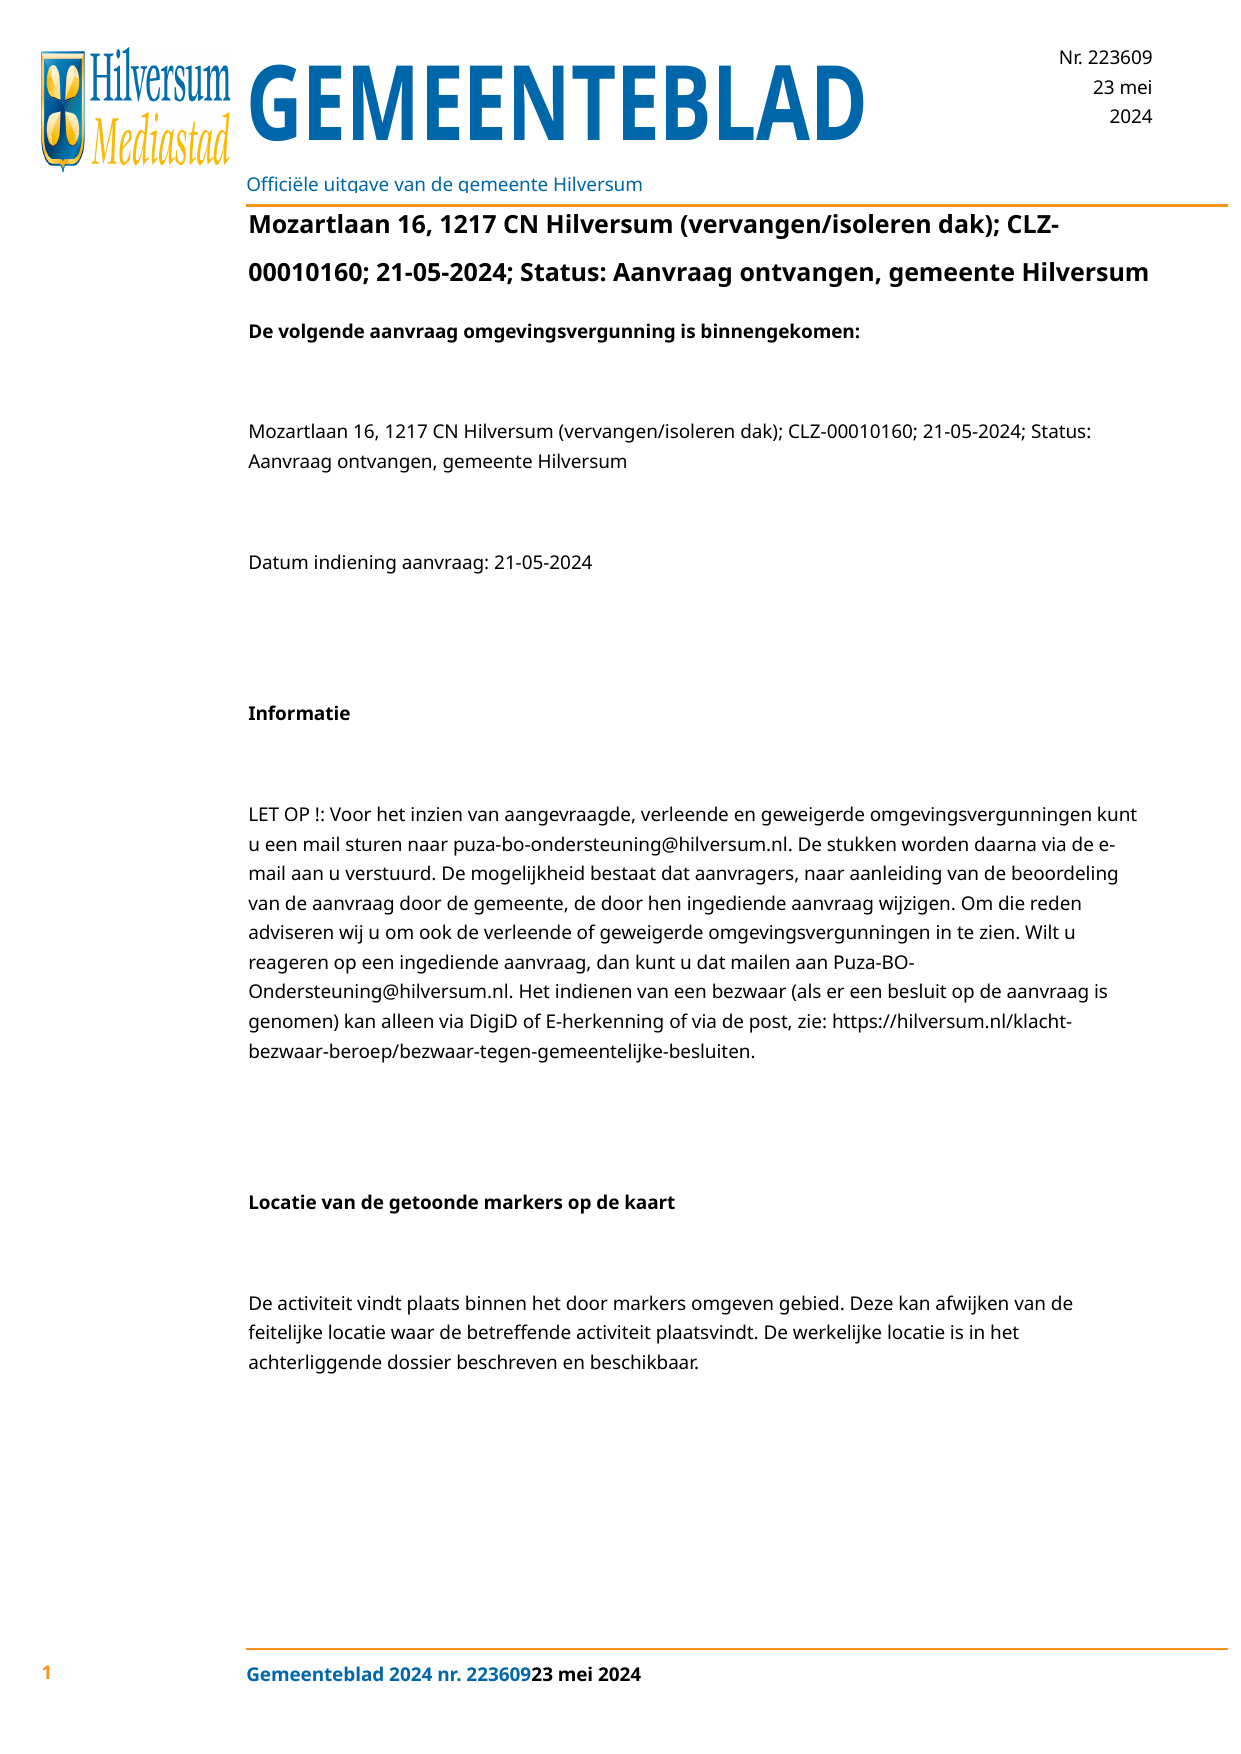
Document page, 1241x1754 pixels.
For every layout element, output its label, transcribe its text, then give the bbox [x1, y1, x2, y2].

text Datum indiening aanvraag: 21-05-2024 [248, 549, 1152, 575]
text De volgende aanvraag omgevingsvergunning is binnengekomen: [248, 318, 1152, 344]
text Locatie van de getoonde markers op de kaart [248, 1189, 1152, 1215]
picture [41, 47, 231, 172]
text Informatie [248, 700, 1152, 726]
text Mozartlaan 16, 1217 CN Hilversum (vervangen/isoleren dak); CLZ-00010160; 21-05-2024; Status: Aanvraag ontvangen, gemeente Hilversum [248, 419, 1152, 474]
text LET OP !: Voor het inzien van aangevraagde, verleende en geweigerde omgevingsvergunningen kunt u een mail sturen naar puza-bo-ondersteuning@hilversum.nl. De stukken worden daarna via de e-mail aan u verstuurd. De mogelijkheid bestaat dat aanvragers, naar aanleiding van de beoordeling van de aanvraag door de gemeente, de door hen ingediende aanvraag wijzigen. Om die reden adviseren wij u om ook de verleende of geweigerde omgevingsvergunningen in te zien. Wilt u reageren op een ingediende aanvraag, dan kunt u dat mailen aan Puza-BO-Ondersteuning@hilversum.nl. Het indienen van een bezwaar (als er een besluit op de aanvraag is genomen) kan alleen via DigiD of E-herkenning of via de post, zie: https://hilversum.nl/klacht-bezwaar-beroep/bezwaar-tegen-gemeentelijke-besluiten. [248, 801, 1152, 1064]
text De activiteit vindt plaats binnen het door markers omgeven gebied. Deze kan afwijken van de feitelijke locatie waar de betreffende activiteit plaatsvindt. De werkelijke locatie is in het achterliggende dossier beschreven en beschikbaar. [248, 1290, 1152, 1375]
text Mozartlaan 16, 1217 CN Hilversum (vervangen/isoleren dak); CLZ-00010160; 21-05-2024; Status: Aanvraag ontvangen, gemeente Hilversum [248, 207, 1152, 288]
